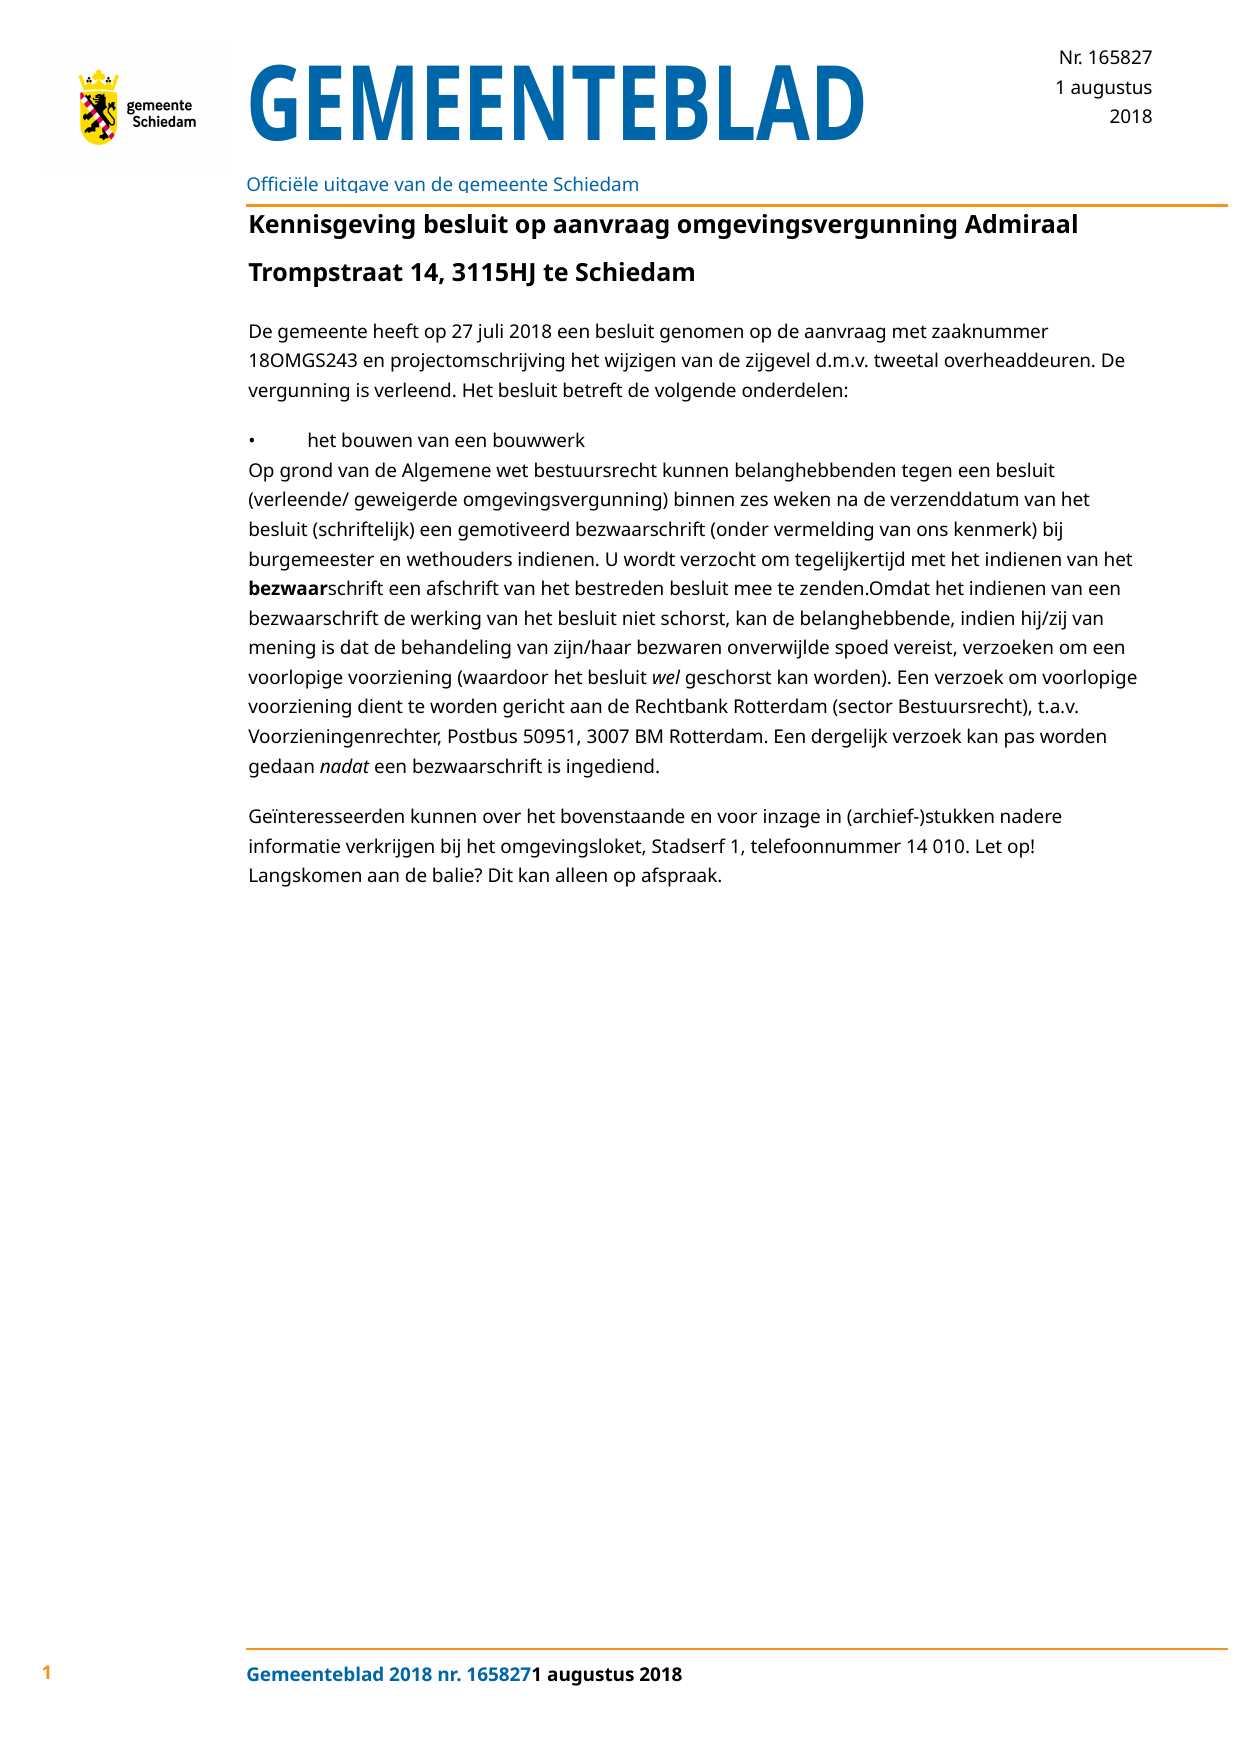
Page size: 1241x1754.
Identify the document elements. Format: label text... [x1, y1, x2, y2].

text De gemeente heeft op 27 juli 2018 een besluit genomen op de aanvraag met zaaknummer 18OMGS243 en projectomschrijving het wijzigen van de zijgevel d.m.v. tweetal overheaddeuren. De vergunning is verleend. Het besluit betreft de volgende onderdelen: [248, 318, 1152, 403]
text Op grond van de Algemene wet bestuursrecht kunnen belanghebbenden tegen een besluit (verleende/ geweigerde omgevingsvergunning) binnen zes weken na de verzenddatum van het besluit (schriftelijk) een gemotiveerd bezwaarschrift (onder vermelding van ons kenmerk) bij burgemeester en wethouders indienen. U wordt verzocht om tegelijkertijd met het indienen van het bezwaarschrift een afschrift van het bestreden besluit mee te zenden.Omdat het indienen van een bezwaarschrift de werking van het besluit niet schorst, kan de belanghebbende, indien hij/zij van mening is dat de behandeling van zijn/haar bezwaren onverwijlde spoed vereist, verzoeken om een voorlopige voorziening (waardoor het besluit wel geschorst kan worden). Een verzoek om voorlopige voorziening dient te worden gericht aan de Rechtbank Rotterdam (sector Bestuursrecht), t.a.v. Voorzieningenrechter, Postbus 50951, 3007 BM Rotterdam. Een dergelijk verzoek kan pas worden gedaan nadat een bezwaarschrift is ingediend. [248, 457, 1152, 779]
picture [41, 47, 231, 172]
text Kennisgeving besluit op aanvraag omgevingsvergunning Admiraal Trompstraat 14, 3115HJ te Schiedam [248, 207, 1152, 288]
text Geïnteresseerden kunnen over het bovenstaande en voor inzage in (archief-)stukken nadere informatie verkrijgen bij het omgevingsloket, Stadserf 1, telefoonnummer 14 010. Let op! Langskomen aan de balie? Dit kan alleen op afspraak. [248, 803, 1152, 888]
list het bouwen van een bouwwerk [248, 427, 1152, 453]
